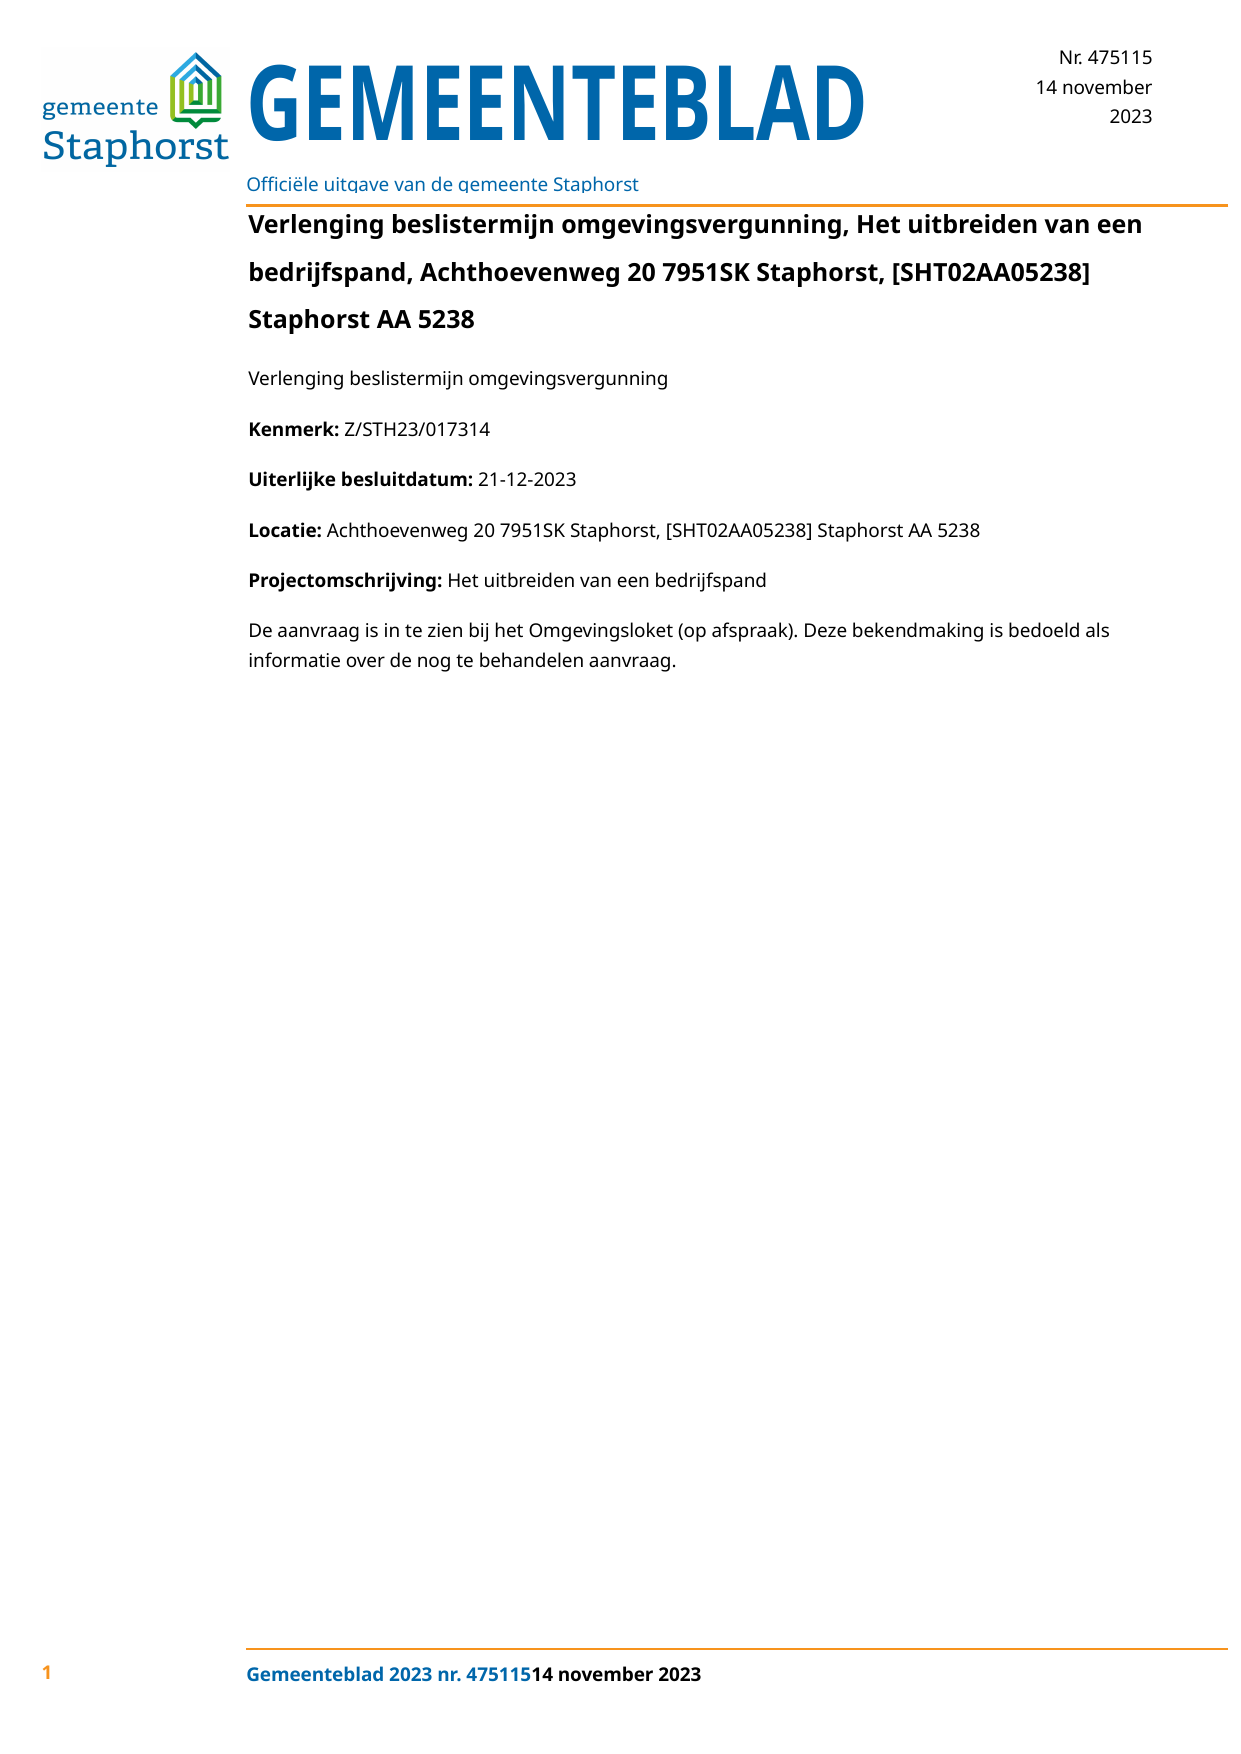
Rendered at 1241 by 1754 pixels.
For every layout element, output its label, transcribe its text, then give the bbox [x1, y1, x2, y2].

text Kenmerk: Z/STH23/017314 [248, 416, 1152, 442]
picture [41, 47, 231, 172]
text Verlenging beslistermijn omgevingsvergunning [248, 366, 1152, 391]
text Projectomschrijving: Het uitbreiden van een bedrijfspand [248, 567, 1152, 593]
text Uiterlijke besluitdatum: 21-12-2023 [248, 466, 1152, 492]
text Locatie: Achthoevenweg 20 7951SK Staphorst, [SHT02AA05238] Staphorst AA 5238 [248, 517, 1152, 542]
text Verlenging beslistermijn omgevingsvergunning, Het uitbreiden van een bedrijfspand, Achthoevenweg 20 7951SK Staphorst, [SHT02AA05238] Staphorst AA 5238 [248, 207, 1152, 336]
text De aanvraag is in te zien bij het Omgevingsloket (op afspraak). Deze bekendmaking is bedoeld als informatie over de nog te behandelen aanvraag. [248, 618, 1152, 673]
